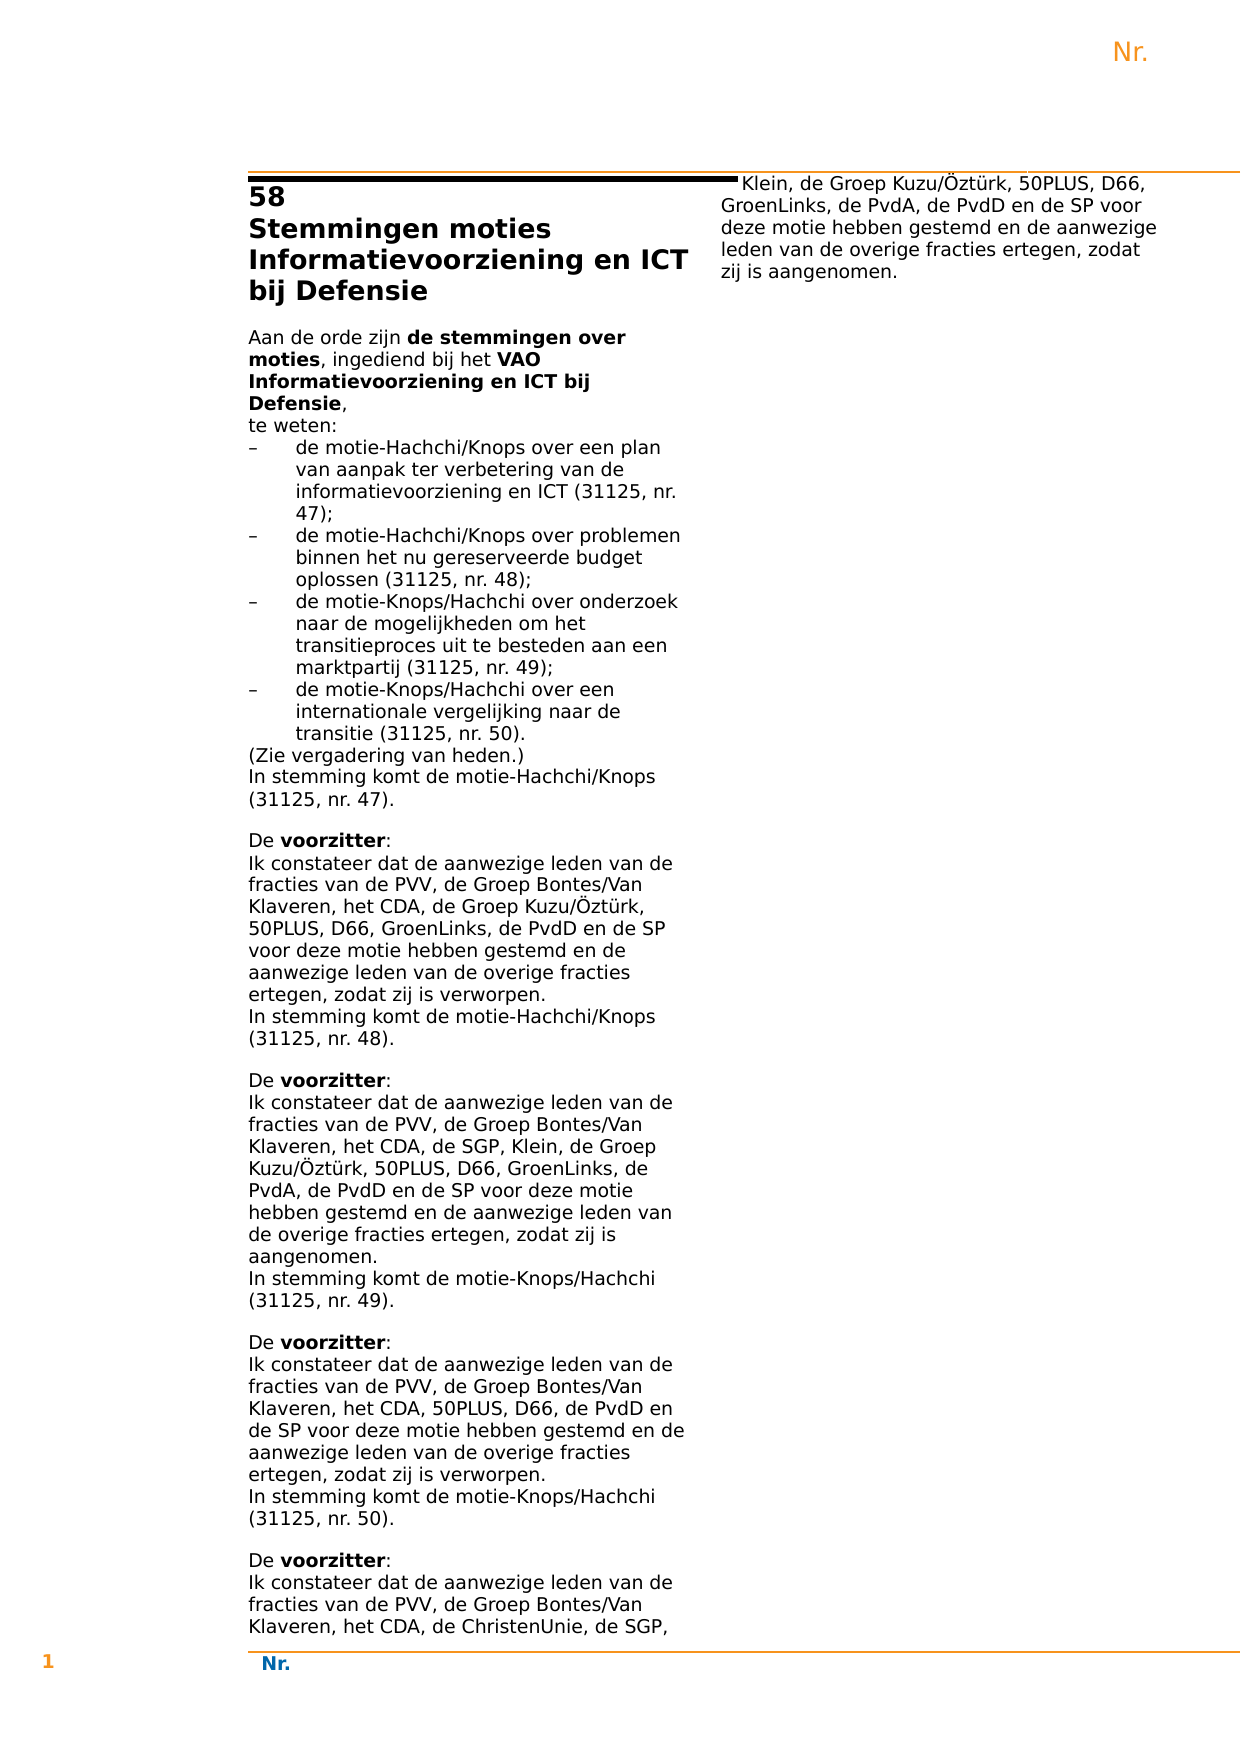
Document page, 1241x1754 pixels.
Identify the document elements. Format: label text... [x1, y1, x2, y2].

text De voorzitter: [248, 830, 691, 852]
text In stemming komt de motie-Knops/Hachchi (31125, nr. 49). [248, 1268, 691, 1312]
text Ik constateer dat de aanwezige leden van de fracties van de PVV, de Groep Bontes/Van Klaveren, het CDA, de SGP, Klein, de Groep Kuzu/Öztürk, 50PLUS, D66, GroenLinks, de PvdA, de PvdD en de SP voor deze motie hebben gestemd en de aanwezige leden van de overige fracties ertegen, zodat zij is aangenomen. [248, 1092, 691, 1268]
text Ik constateer dat de aanwezige leden van de fracties van de PVV, de Groep Bontes/Van Klaveren, het CDA, de Groep Kuzu/Öztürk, 50PLUS, D66, GroenLinks, de PvdD en de SP voor deze motie hebben gestemd en de aanwezige leden van de overige fracties ertegen, zodat zij is verworpen. [248, 852, 691, 1006]
text In stemming komt de motie-Knops/Hachchi (31125, nr. 50). [248, 1486, 691, 1530]
text Ik constateer dat de aanwezige leden van de fracties van de PVV, de Groep Bontes/Van Klaveren, het CDA, de ChristenUnie, de SGP, [248, 1572, 691, 1638]
text In stemming komt de motie-Hachchi/Knops (31125, nr. 47). [248, 766, 691, 810]
text Klein, de Groep Kuzu/Öztürk, 50PLUS, D66, GroenLinks, de PvdA, de PvdD en de SP voor deze motie hebben gestemd en de aanwezige leden van de overige fracties ertegen, zodat zij is aangenomen. [721, 173, 1163, 283]
text Ik constateer dat de aanwezige leden van de fracties van de PVV, de Groep Bontes/Van Klaveren, het CDA, 50PLUS, D66, de PvdD en de SP voor deze motie hebben gestemd en de aanwezige leden van de overige fracties ertegen, zodat zij is verworpen. [248, 1354, 691, 1486]
text De voorzitter: [248, 1332, 691, 1354]
list de motie-Hachchi/Knops over een plan van aanpak ter verbetering van de informatievoorziening en ICT (31125, nr. 47); [248, 437, 691, 525]
text (Zie vergadering van heden.) [248, 744, 691, 766]
text De voorzitter: [248, 1070, 691, 1092]
list de motie-Hachchi/Knops over problemen binnen het nu gereserveerde budget oplossen (31125, nr. 48); [248, 525, 691, 591]
list de motie-Knops/Hachchi over een internationale vergelijking naar de transitie (31125, nr. 50). [248, 678, 691, 744]
text te weten: [248, 415, 691, 437]
text In stemming komt de motie-Hachchi/Knops (31125, nr. 48). [248, 1006, 691, 1050]
title 58 Stemmingen moties Informatievoorziening en ICT bij Defensie [248, 182, 691, 307]
text Aan de orde zijn de stemmingen over moties, ingediend bij het VAO Informatievoorziening en ICT bij Defensie, [248, 327, 691, 415]
list de motie-Knops/Hachchi over onderzoek naar de mogelijkheden om het transitieproces uit te besteden aan een marktpartij (31125, nr. 49); [248, 591, 691, 678]
text De voorzitter: [248, 1550, 691, 1572]
